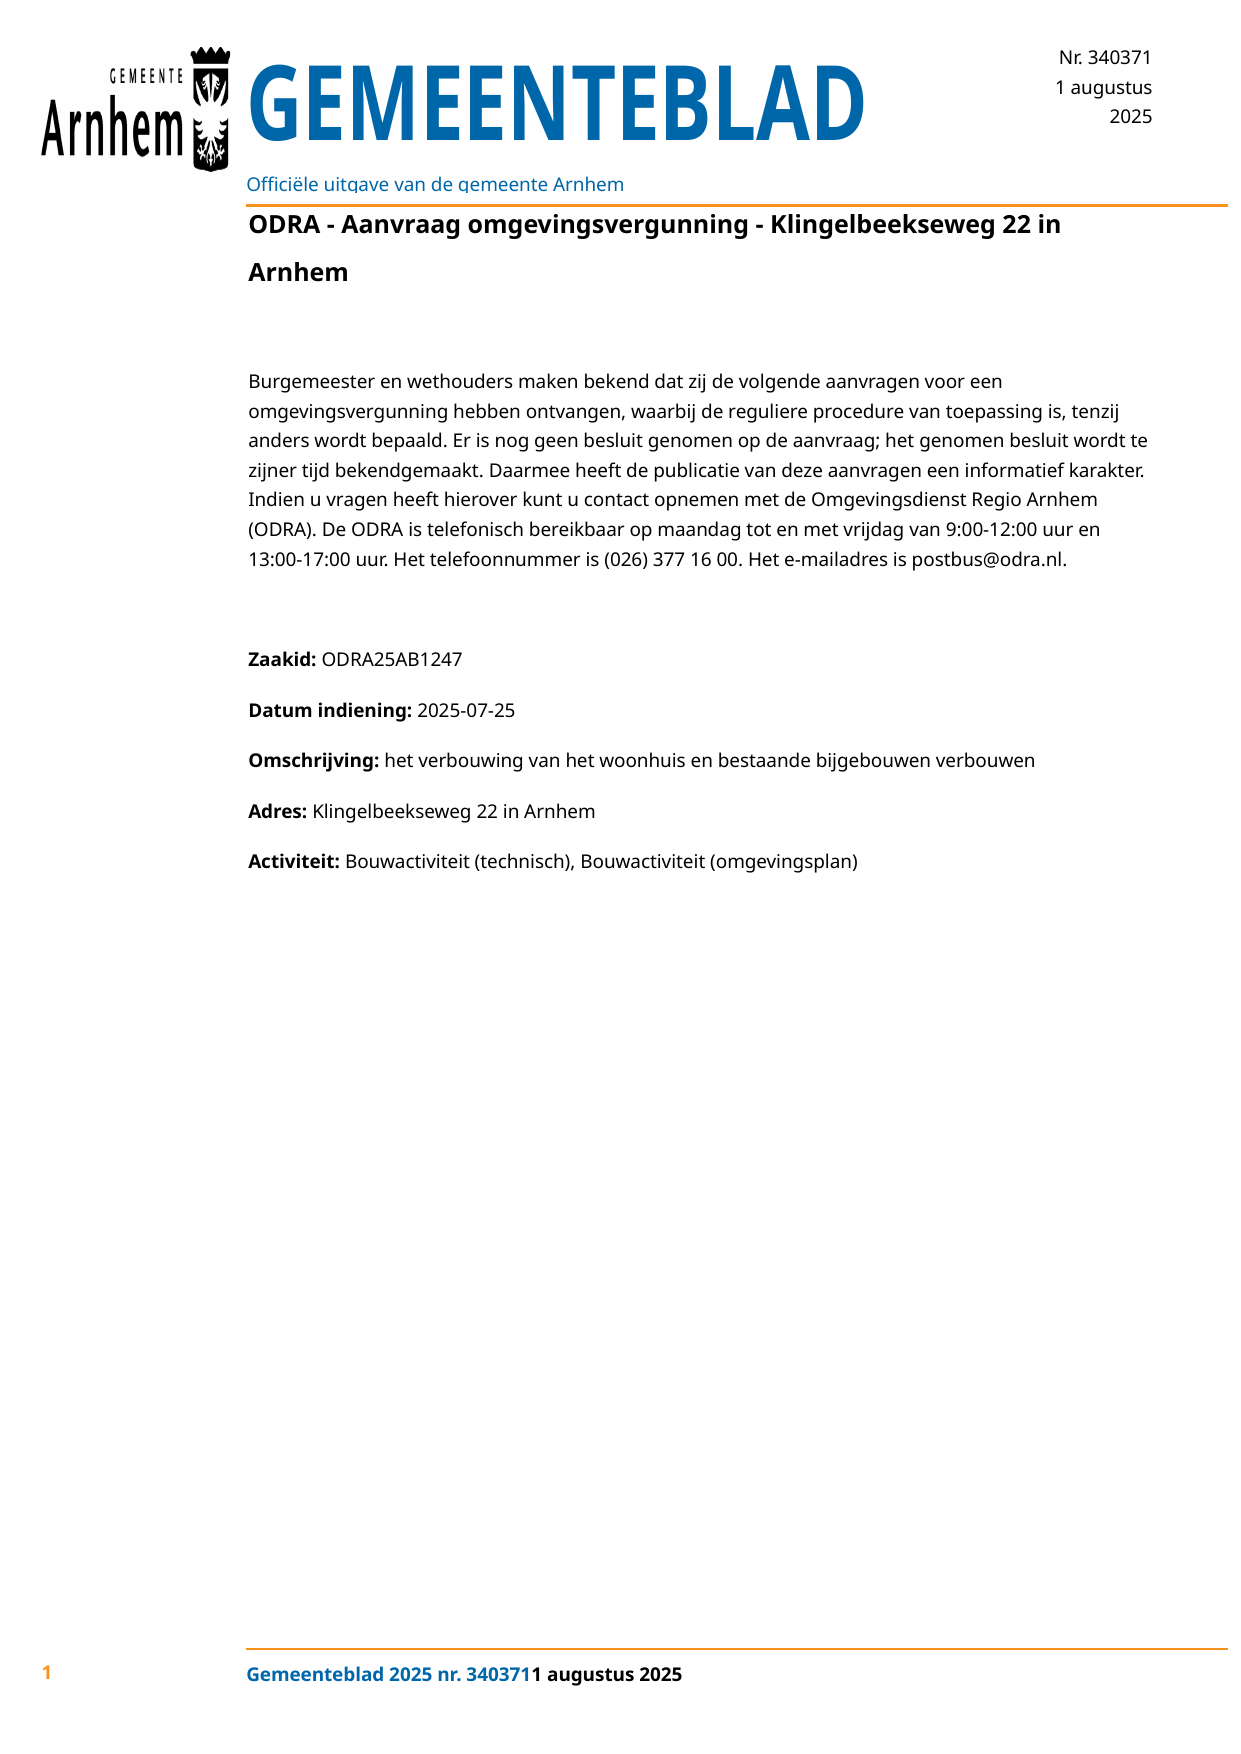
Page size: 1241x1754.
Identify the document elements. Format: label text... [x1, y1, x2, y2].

text Adres: Klingelbeekseweg 22 in Arnhem [248, 798, 1152, 824]
text Zaakid: ODRA25AB1247 [248, 647, 1152, 672]
text Omschrijving: het verbouwing van het woonhuis en bestaande bijgebouwen verbouwen [248, 747, 1152, 773]
text ODRA - Aanvraag omgevingsvergunning - Klingelbeekseweg 22 in Arnhem [248, 207, 1152, 288]
text Datum indiening: 2025-07-25 [248, 697, 1152, 723]
text Burgemeester en wethouders maken bekend dat zij de volgende aanvragen voor een omgevingsvergunning hebben ontvangen, waarbij de reguliere procedure van toepassing is, tenzij anders wordt bepaald. Er is nog geen besluit genomen op de aanvraag; het genomen besluit wordt te zijner tijd bekendgemaakt. Daarmee heeft de publicatie van deze aanvragen een informatief karakter. Indien u vragen heeft hierover kunt u contact opnemen met de Omgevingsdienst Regio Arnhem (ODRA). De ODRA is telefonisch bereikbaar op maandag tot en met vrijdag van 9:00-12:00 uur en 13:00-17:00 uur. Het telefoonnummer is (026) 377 16 00. Het e-mailadres is postbus@odra.nl. [248, 368, 1152, 572]
text Activiteit: Bouwactiviteit (technisch), Bouwactiviteit (omgevingsplan) [248, 848, 1152, 874]
picture [41, 47, 231, 172]
